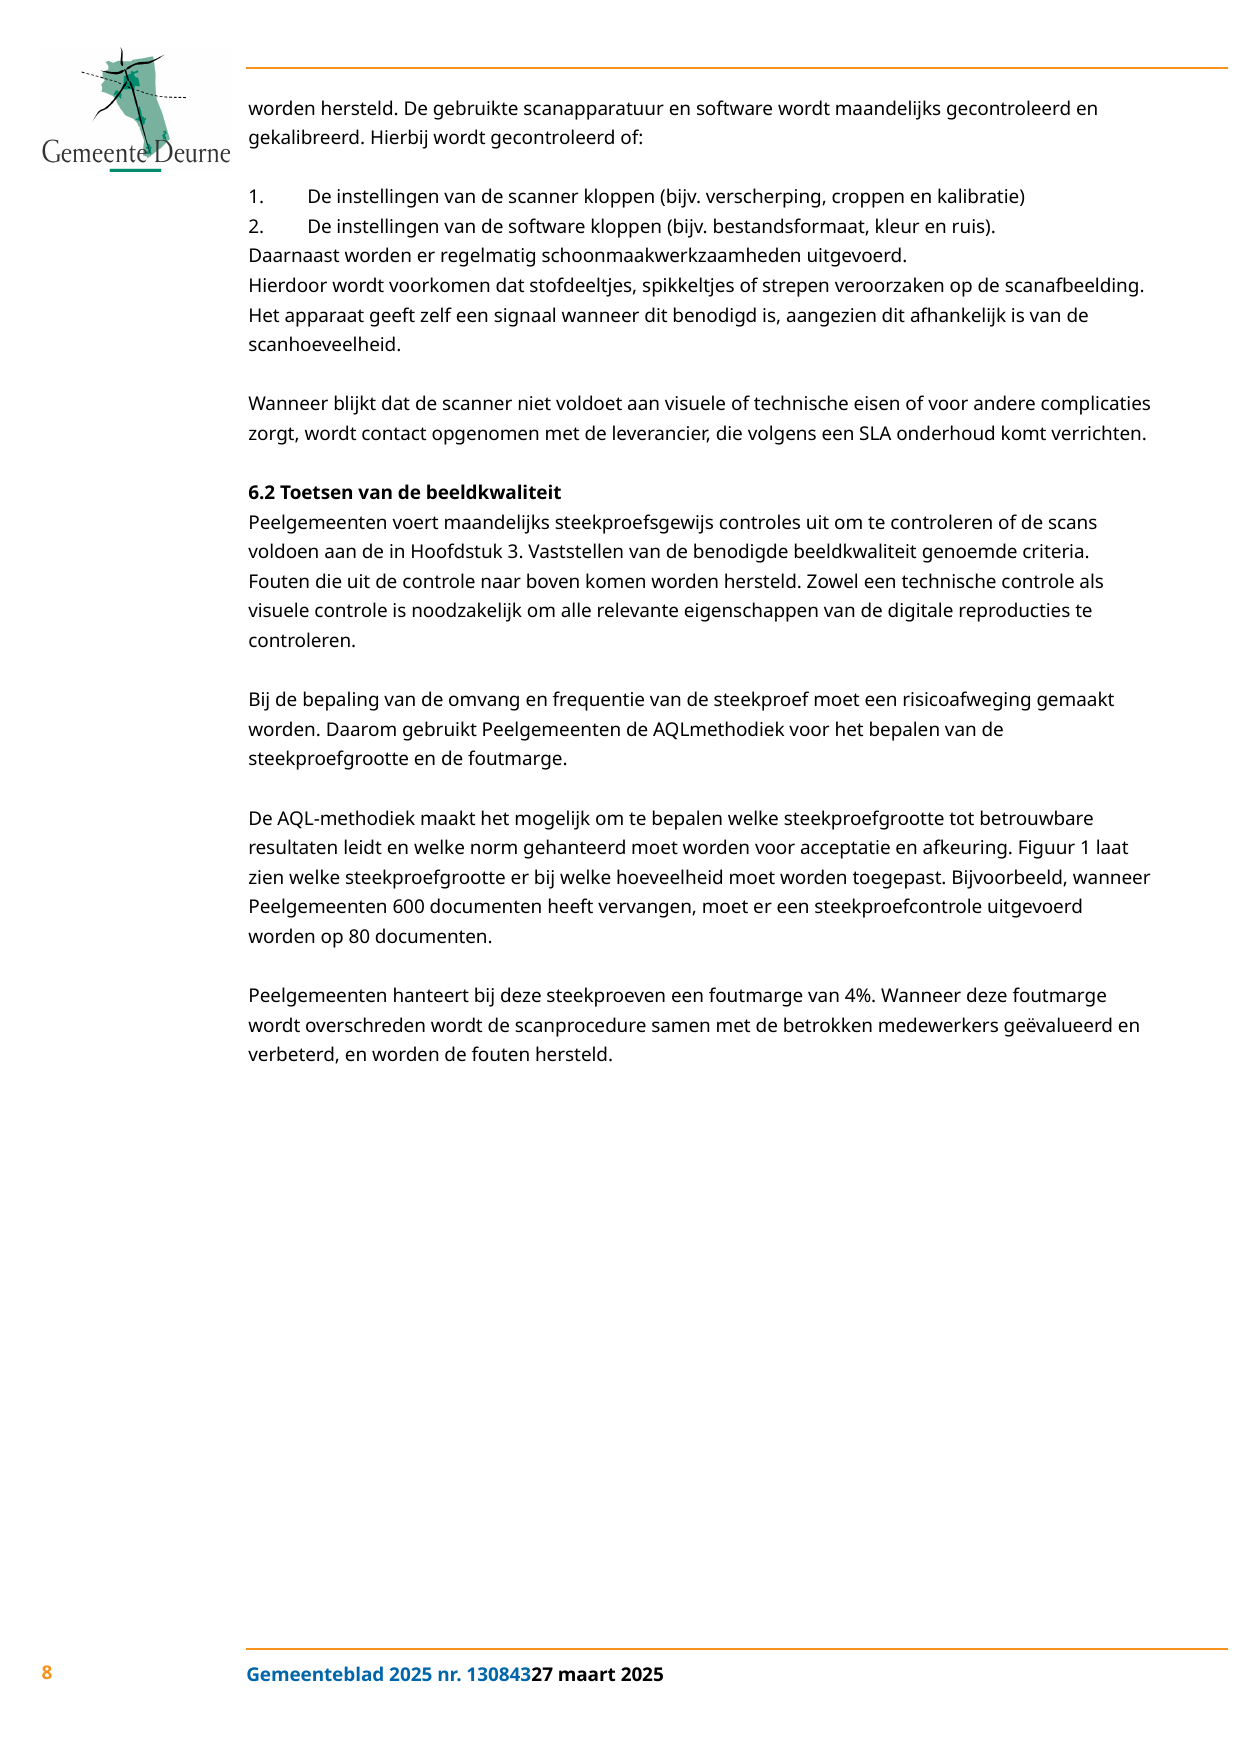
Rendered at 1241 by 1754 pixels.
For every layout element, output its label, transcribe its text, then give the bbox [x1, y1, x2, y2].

list De instellingen van de software kloppen (bijv. bestandsformaat, kleur en ruis). [248, 213, 1152, 239]
text Peelgemeenten voert maandelijks steekproefsgewijs controles uit om te controleren of de scans voldoen aan de in Hoofdstuk 3. Vaststellen van de benodigde beeldkwaliteit genoemde criteria. Fouten die uit de controle naar boven komen worden hersteld. Zowel een technische controle als visuele controle is noodzakelijk om alle relevante eigenschappen van de digitale reproducties te controleren. [248, 509, 1152, 653]
text Wanneer blijkt dat de scanner niet voldoet aan visuele of technische eisen of voor andere complicaties zorgt, wordt contact opgenomen met de leverancier, die volgens een SLA onderhoud komt verrichten. [248, 391, 1152, 446]
text worden hersteld. De gebruikte scanapparatuur en software wordt maandelijks gecontroleerd en gekalibreerd. Hierbij wordt gecontroleerd of: [248, 95, 1152, 150]
text 6.2 Toetsen van de beeldkwaliteit [248, 479, 1152, 505]
text De AQL-methodiek maakt het mogelijk om te bepalen welke steekproefgrootte tot betrouwbare resultaten leidt en welke norm gehanteerd moet worden voor acceptatie en afkeuring. Figuur 1 laat zien welke steekproefgrootte er bij welke hoeveelheid moet worden toegepast. Bijvoorbeeld, wanneer Peelgemeenten 600 documenten heeft vervangen, moet er een steekproefcontrole uitgevoerd worden op 80 documenten. [248, 805, 1152, 949]
text Bij de bepaling van de omvang en frequentie van de steekproef moet een risicoafweging gemaakt worden. Daarom gebruikt Peelgemeenten de AQLmethodiek voor het bepalen van de steekproefgrootte en de foutmarge. [248, 686, 1152, 771]
text Daarnaast worden er regelmatig schoonmaakwerkzaamheden uitgevoerd. [248, 243, 1152, 268]
text Peelgemeenten hanteert bij deze steekproeven een foutmarge van 4%. Wanneer deze foutmarge wordt overschreden wordt de scanprocedure samen met de betrokken medewerkers geëvalueerd en verbeterd, en worden de fouten hersteld. [248, 982, 1152, 1067]
list De instellingen van de scanner kloppen (bijv. verscherping, croppen en kalibratie) [248, 183, 1152, 209]
text Hierdoor wordt voorkomen dat stofdeeltjes, spikkeltjes of strepen veroorzaken op de scanafbeelding. Het apparaat geeft zelf een signaal wanneer dit benodigd is, aangezien dit afhankelijk is van de scanhoeveelheid. [248, 272, 1152, 357]
picture [41, 47, 231, 172]
